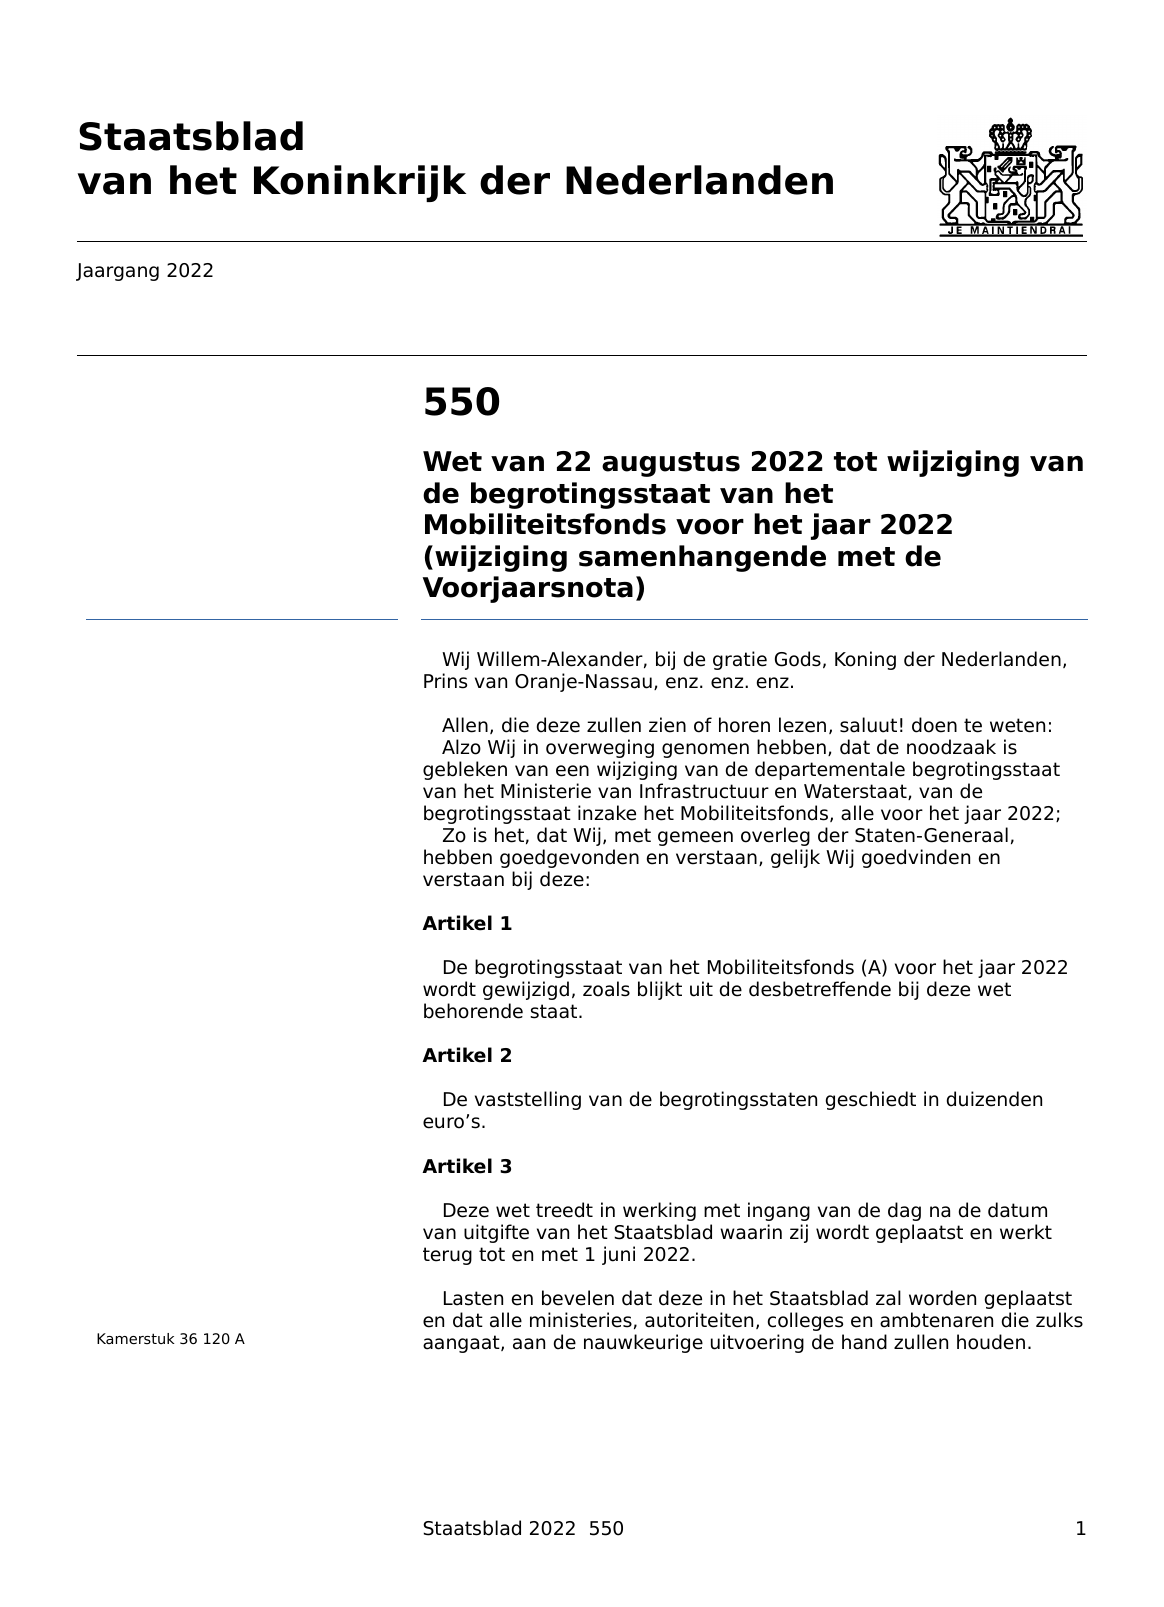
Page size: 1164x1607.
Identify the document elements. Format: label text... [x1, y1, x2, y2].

text Wet van 22 augustus 2022 tot wijziging van de begrotingsstaat van het Mobiliteitsfonds voor het jaar 2022 (wijziging samenhangende met de Voorjaarsnota) [422, 447, 1087, 604]
text Kamerstuk 36 120 A [77, 1331, 396, 1348]
subtitle Artikel 3 [422, 1156, 1087, 1177]
text Allen, die deze zullen zien of horen lezen, saluut! doen te weten: [422, 715, 1087, 737]
table_header Staatsblad van het Koninkrijk der Nederlanden [77, 100, 886, 241]
text De vaststelling van de begrotingsstaten geschiedt in duizenden euro’s. [422, 1089, 1087, 1133]
table_header [886, 100, 1087, 241]
table_cell Jaargang 2022 [77, 242, 1087, 355]
picture [936, 115, 1087, 240]
text Wij Willem-Alexander, bij de gratie Gods, Koning der Nederlanden, Prins van Oranje-Nassau, enz. enz. enz. [422, 649, 1087, 693]
text Deze wet treedt in werking met ingang van de dag na de datum van uitgifte van het Staatsblad waarin zij wordt geplaatst en werkt terug tot en met 1 juni 2022. [422, 1200, 1087, 1266]
text Lasten en bevelen dat deze in het Staatsblad zal worden geplaatst en dat alle ministeries, autoriteiten, colleges en ambtenaren die zulks aangaat, aan de nauwkeurige uitvoering de hand zullen houden. [422, 1288, 1087, 1354]
subtitle Artikel 1 [422, 913, 1087, 935]
text Zo is het, dat Wij, met gemeen overleg der Staten-Generaal, hebben goedgevonden en verstaan, gelijk Wij goedvinden en verstaan bij deze: [422, 825, 1087, 891]
text Alzo Wij in overweging genomen hebben, dat de noodzaak is gebleken van een wijziging van de departementale begrotingsstaat van het Ministerie van Infrastructuur en Waterstaat, van de begrotingsstaat inzake het Mobiliteitsfonds, alle voor het jaar 2022; [422, 737, 1087, 825]
subtitle 550 [422, 381, 1087, 424]
text De begrotingsstaat van het Mobiliteitsfonds (A) voor het jaar 2022 wordt gewijzigd, zoals blijkt uit de desbetreffende bij deze wet behorende staat. [422, 957, 1087, 1023]
subtitle Artikel 2 [422, 1045, 1087, 1067]
